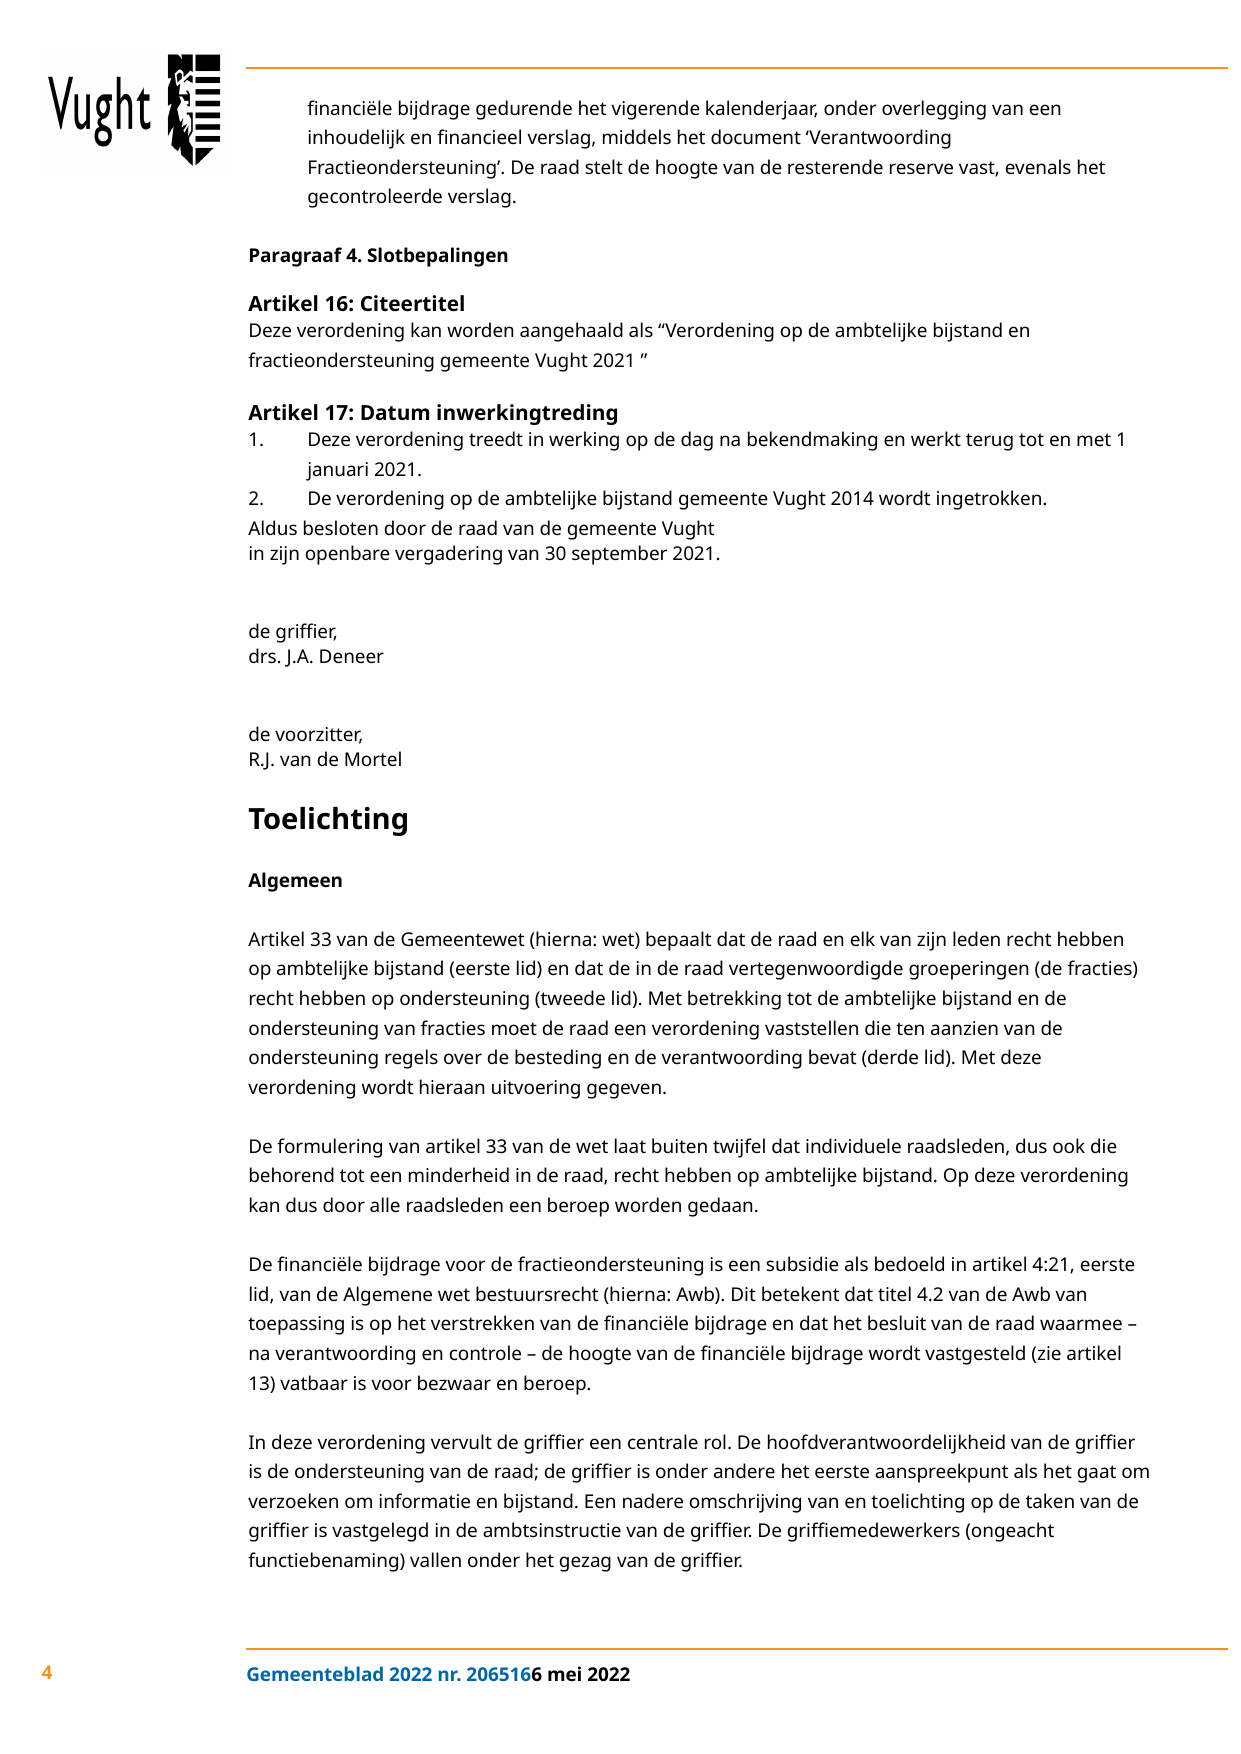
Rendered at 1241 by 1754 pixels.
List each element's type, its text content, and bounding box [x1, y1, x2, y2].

text Paragraaf 4. Slotbepalingen [248, 243, 1152, 268]
text Artikel 33 van de Gemeentewet (hierna: wet) bepaalt dat de raad en elk van zijn leden recht hebben op ambtelijke bijstand (eerste lid) en dat de in de raad vertegenwoordigde groeperingen (de fracties) recht hebben op ondersteuning (tweede lid). Met betrekking tot de ambtelijke bijstand en de ondersteuning van fracties moet de raad een verordening vaststellen die ten aanzien van de ondersteuning regels over de besteding en de verantwoording bevat (derde lid). Met deze verordening wordt hieraan uitvoering gegeven. [248, 926, 1152, 1099]
list De verordening op de ambtelijke bijstand gemeente Vught 2014 wordt ingetrokken. [248, 485, 1152, 511]
text de voorzitter, [248, 721, 1152, 746]
text Deze verordening kan worden aangehaald als “Verordening op de ambtelijke bijstand en fractieondersteuning gemeente Vught 2021 ” [248, 318, 1152, 373]
text Artikel 17: Datum inwerkingtreding [248, 398, 1152, 426]
text in zijn openbare vergadering van 30 september 2021. [248, 541, 1152, 566]
picture [41, 47, 231, 172]
text Aldus besloten door de raad van de gemeente Vught [248, 515, 1152, 541]
text drs. J.A. Deneer [248, 643, 1152, 669]
text De financiële bijdrage voor de fractieondersteuning is een subsidie als bedoeld in artikel 4:21, eerste lid, van de Algemene wet bestuursrecht (hierna: Awb). Dit betekent dat titel 4.2 van de Awb van toepassing is op het verstrekken van de financiële bijdrage en dat het besluit van de raad waarmee – na verantwoording en controle – de hoogte van de financiële bijdrage wordt vastgesteld (zie artikel 13) vatbaar is voor bezwaar en beroep. [248, 1251, 1152, 1395]
text De formulering van artikel 33 van de wet laat buiten twijfel dat individuele raadsleden, dus ook die behorend tot een minderheid in de raad, recht hebben op ambtelijke bijstand. Op deze verordening kan dus door alle raadsleden een beroep worden gedaan. [248, 1133, 1152, 1218]
text de griffier, [248, 618, 1152, 643]
list Deze verordening treedt in werking op de dag na bekendmaking en werkt terug tot en met 1 januari 2021. [248, 426, 1152, 481]
text Artikel 16: Citeertitel [248, 289, 1152, 318]
text Algemeen [248, 867, 1152, 892]
text R.J. van de Mortel [248, 746, 1152, 772]
text In deze verordening vervult de griffier een centrale rol. De hoofdverantwoordelijkheid van de griffier is de ondersteuning van de raad; de griffier is onder andere het eerste aanspreekpunt als het gaat om verzoeken om informatie en bijstand. Een nadere omschrijving van en toelichting op de taken van de griffier is vastgelegd in de ambtsinstructie van de griffier. De griffiemedewerkers (ongeacht functiebenaming) vallen onder het gezag van de griffier. [248, 1429, 1152, 1573]
list financiële bijdrage gedurende het vigerende kalenderjaar, onder overlegging van een inhoudelijk en financieel verslag, middels het document ‘Verantwoording Fractieondersteuning’. De raad stelt de hoogte van de resterende reserve vast, evenals het gecontroleerde verslag. [248, 95, 1152, 209]
text Toelichting [248, 798, 1152, 838]
